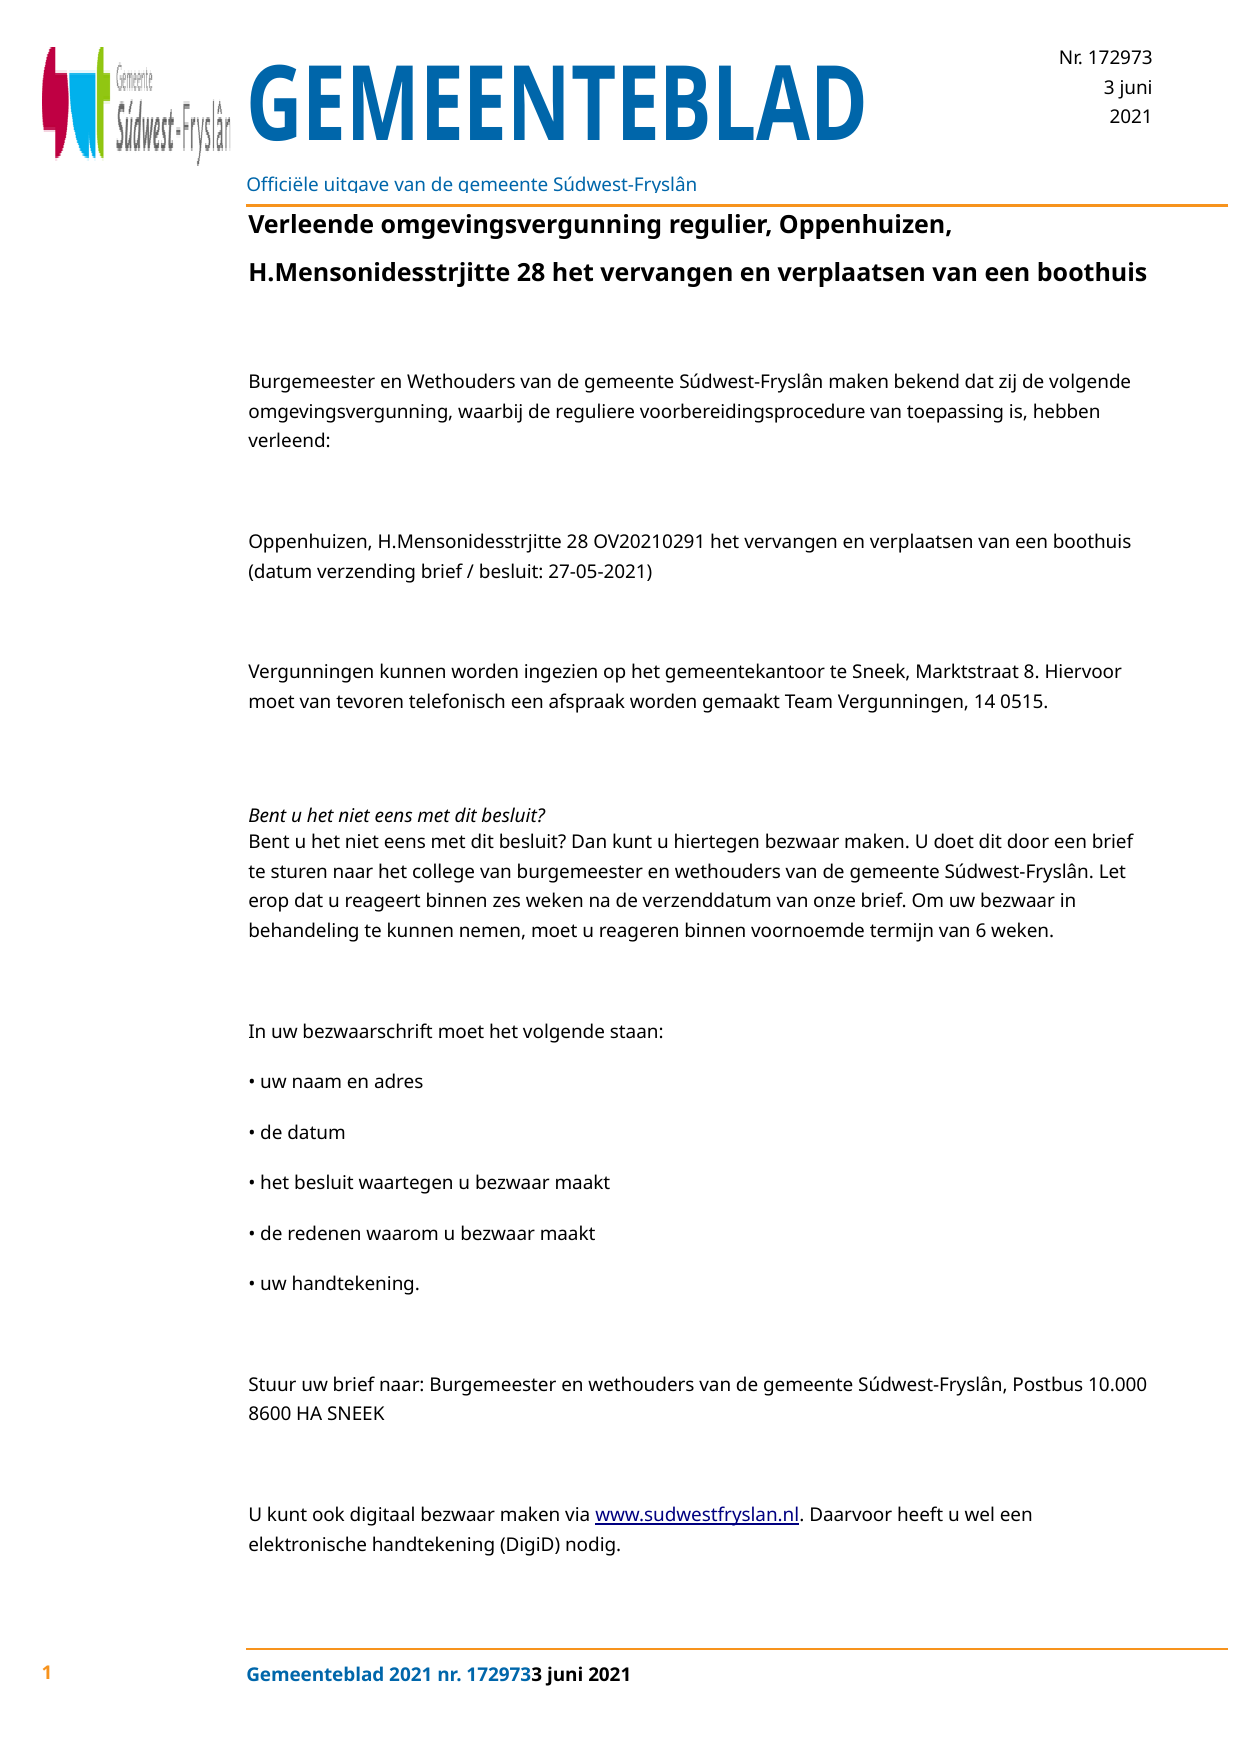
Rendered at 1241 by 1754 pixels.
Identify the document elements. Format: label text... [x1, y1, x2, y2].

text Verleende omgevingsvergunning regulier, Oppenhuizen, H.Mensonidesstrjitte 28 het vervangen en verplaatsen van een boothuis [248, 207, 1152, 288]
text Bent u het niet eens met dit besluit? Dan kunt u hiertegen bezwaar maken. U doet dit door een brief te sturen naar het college van burgemeester en wethouders van de gemeente Súdwest-Fryslân. Let erop dat u reageert binnen zes weken na de verzenddatum van onze brief. Om uw bezwaar in behandeling te kunnen nemen, moet u reageren binnen voornoemde termijn van 6 weken. [248, 828, 1152, 943]
text Burgemeester en Wethouders van de gemeente Súdwest-Fryslân maken bekend dat zij de volgende omgevingsvergunning, waarbij de reguliere voorbereidingsprocedure van toepassing is, hebben verleend: [248, 368, 1152, 453]
text • het besluit waartegen u bezwaar maakt [248, 1169, 1152, 1195]
text U kunt ook digitaal bezwaar maken via www.sudwestfryslan.nl. Daarvoor heeft u wel een elektronische handtekening (DigiD) nodig. [248, 1501, 1152, 1557]
text Oppenhuizen, H.Mensonidesstrjitte 28 OV20210291 het vervangen en verplaatsen van een boothuis (datum verzending brief / besluit: 27-05-2021) [248, 528, 1152, 584]
text • de datum [248, 1119, 1152, 1144]
text Vergunningen kunnen worden ingezien op het gemeentekantoor te Sneek, Marktstraat 8. Hiervoor moet van tevoren telefonisch een afspraak worden gemaakt Team Vergunningen, 14 0515. [248, 659, 1152, 714]
text In uw bezwaarschrift moet het volgende staan: [248, 1018, 1152, 1044]
text • uw handtekening. [248, 1270, 1152, 1296]
text • de redenen waarom u bezwaar maakt [248, 1220, 1152, 1245]
picture [41, 47, 231, 172]
text Stuur uw brief naar: Burgemeester en wethouders van de gemeente Súdwest-Fryslân, Postbus 10.000 8600 HA SNEEK [248, 1371, 1152, 1426]
text Bent u het niet eens met dit besluit? [248, 803, 1152, 828]
text • uw naam en adres [248, 1068, 1152, 1094]
